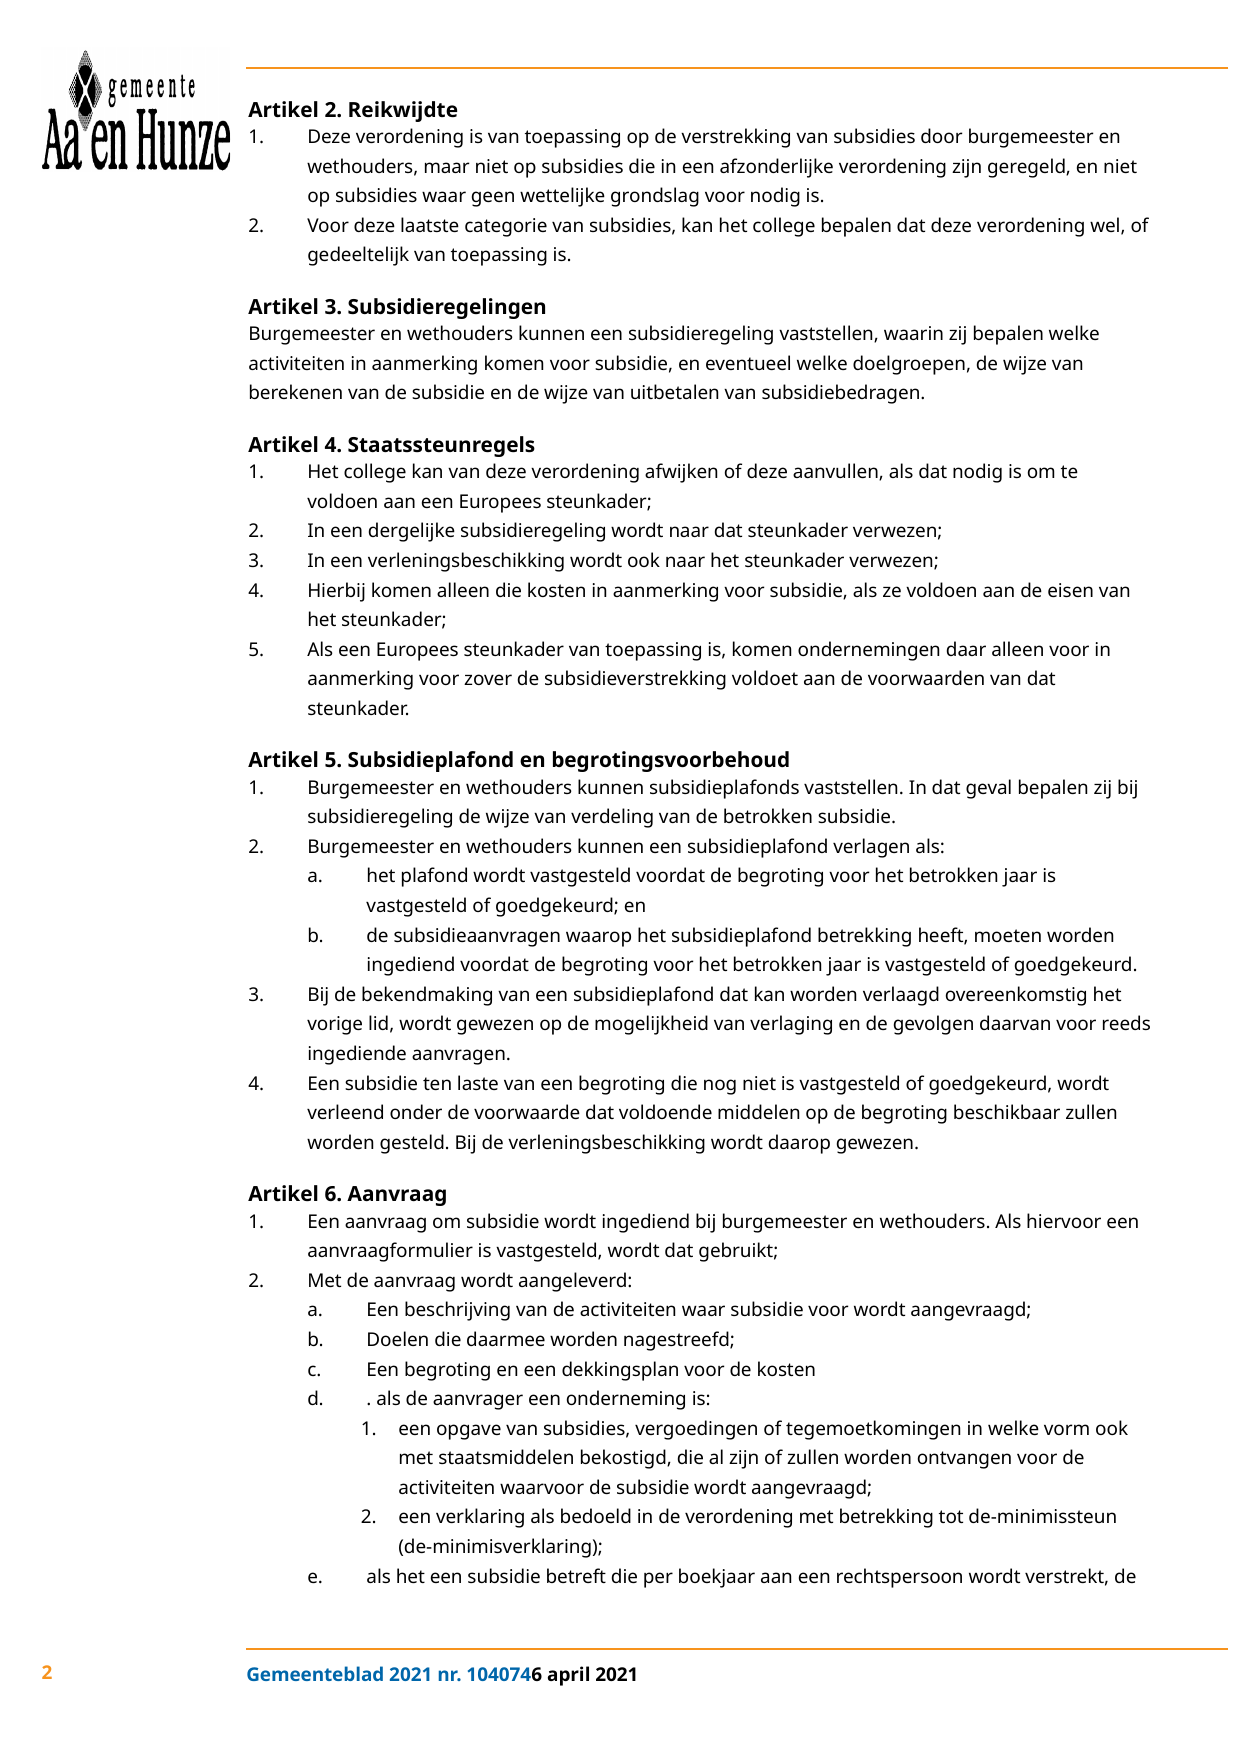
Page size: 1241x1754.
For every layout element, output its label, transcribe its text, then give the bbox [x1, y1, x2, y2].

list Voor deze laatste categorie van subsidies, kan het college bepalen dat deze verordening wel, of gedeeltelijk van toepassing is. [248, 212, 1152, 267]
list Het college kan van deze verordening afwijken of deze aanvullen, als dat nodig is om te voldoen aan een Europees steunkader; [248, 458, 1152, 514]
list als het een subsidie betreft die per boekjaar aan een rechtspersoon wordt verstrekt, de [307, 1563, 1152, 1588]
text Burgemeester en wethouders kunnen een subsidieregeling vaststellen, waarin zij bepalen welke activiteiten in aanmerking komen voor subsidie, en eventueel welke doelgroepen, de wijze van berekenen van de subsidie en de wijze van uitbetalen van subsidiebedragen. [248, 320, 1152, 405]
list het plafond wordt vastgesteld voordat de begroting voor het betrokken jaar is vastgesteld of goedgekeurd; en [307, 863, 1152, 918]
list Een subsidie ten laste van een begroting die nog niet is vastgesteld of goedgekeurd, wordt verleend onder de voorwaarde dat voldoende middelen op de begroting beschikbaar zullen worden gesteld. Bij de verleningsbeschikking wordt daarop gewezen. [248, 1070, 1152, 1155]
text Artikel 2. Reikwijdte [248, 95, 1152, 123]
text Artikel 3. Subsidieregelingen [248, 292, 1152, 320]
list Doelen die daarmee worden nagestreefd; [307, 1326, 1152, 1352]
list Burgemeester en wethouders kunnen een subsidieplafond verlagen als: [248, 833, 1152, 859]
text Artikel 4. Staatssteunregels [248, 430, 1152, 458]
list de subsidieaanvragen waarop het subsidieplafond betrekking heeft, moeten worden ingediend voordat de begroting voor het betrokken jaar is vastgesteld of goedgekeurd. [307, 922, 1152, 977]
picture [41, 47, 231, 172]
list In een dergelijke subsidieregeling wordt naar dat steunkader verwezen; [248, 518, 1152, 543]
list een verklaring als bedoeld in de verordening met betrekking tot de-minimissteun (de-minimisverklaring); [361, 1504, 1152, 1559]
list Een aanvraag om subsidie wordt ingediend bij burgemeester en wethouders. Als hiervoor een aanvraagformulier is vastgesteld, wordt dat gebruikt; [248, 1208, 1152, 1263]
list In een verleningsbeschikking wordt ook naar het steunkader verwezen; [248, 547, 1152, 573]
list Een beschrijving van de activiteiten waar subsidie voor wordt aangevraagd; [307, 1297, 1152, 1322]
list Deze verordening is van toepassing op de verstrekking van subsidies door burgemeester en wethouders, maar niet op subsidies die in een afzonderlijke verordening zijn geregeld, en niet op subsidies waar geen wettelijke grondslag voor nodig is. [248, 123, 1152, 208]
list Burgemeester en wethouders kunnen subsidieplafonds vaststellen. In dat geval bepalen zij bij subsidieregeling de wijze van verdeling van de betrokken subsidie. [248, 774, 1152, 829]
list Als een Europees steunkader van toepassing is, komen ondernemingen daar alleen voor in aanmerking voor zover de subsidieverstrekking voldoet aan de voorwaarden van dat steunkader. [248, 636, 1152, 721]
list Bij de bekendmaking van een subsidieplafond dat kan worden verlaagd overeenkomstig het vorige lid, wordt gewezen op de mogelijkheid van verlaging en de gevolgen daarvan voor reeds ingediende aanvragen. [248, 981, 1152, 1066]
list een opgave van subsidies, vergoedingen of tegemoetkomingen in welke vorm ook met staatsmiddelen bekostigd, die al zijn of zullen worden ontvangen voor de activiteiten waarvoor de subsidie wordt aangevraagd; [361, 1415, 1152, 1500]
text Artikel 5. Subsidieplafond en begrotingsvoorbehoud [248, 746, 1152, 774]
list Een begroting en een dekkingsplan voor de kosten [307, 1356, 1152, 1381]
list Hierbij komen alleen die kosten in aanmerking voor subsidie, als ze voldoen aan de eisen van het steunkader; [248, 577, 1152, 632]
list Met de aanvraag wordt aangeleverd: [248, 1267, 1152, 1293]
text Artikel 6. Aanvraag [248, 1179, 1152, 1208]
list . als de aanvrager een onderneming is: [307, 1385, 1152, 1411]
